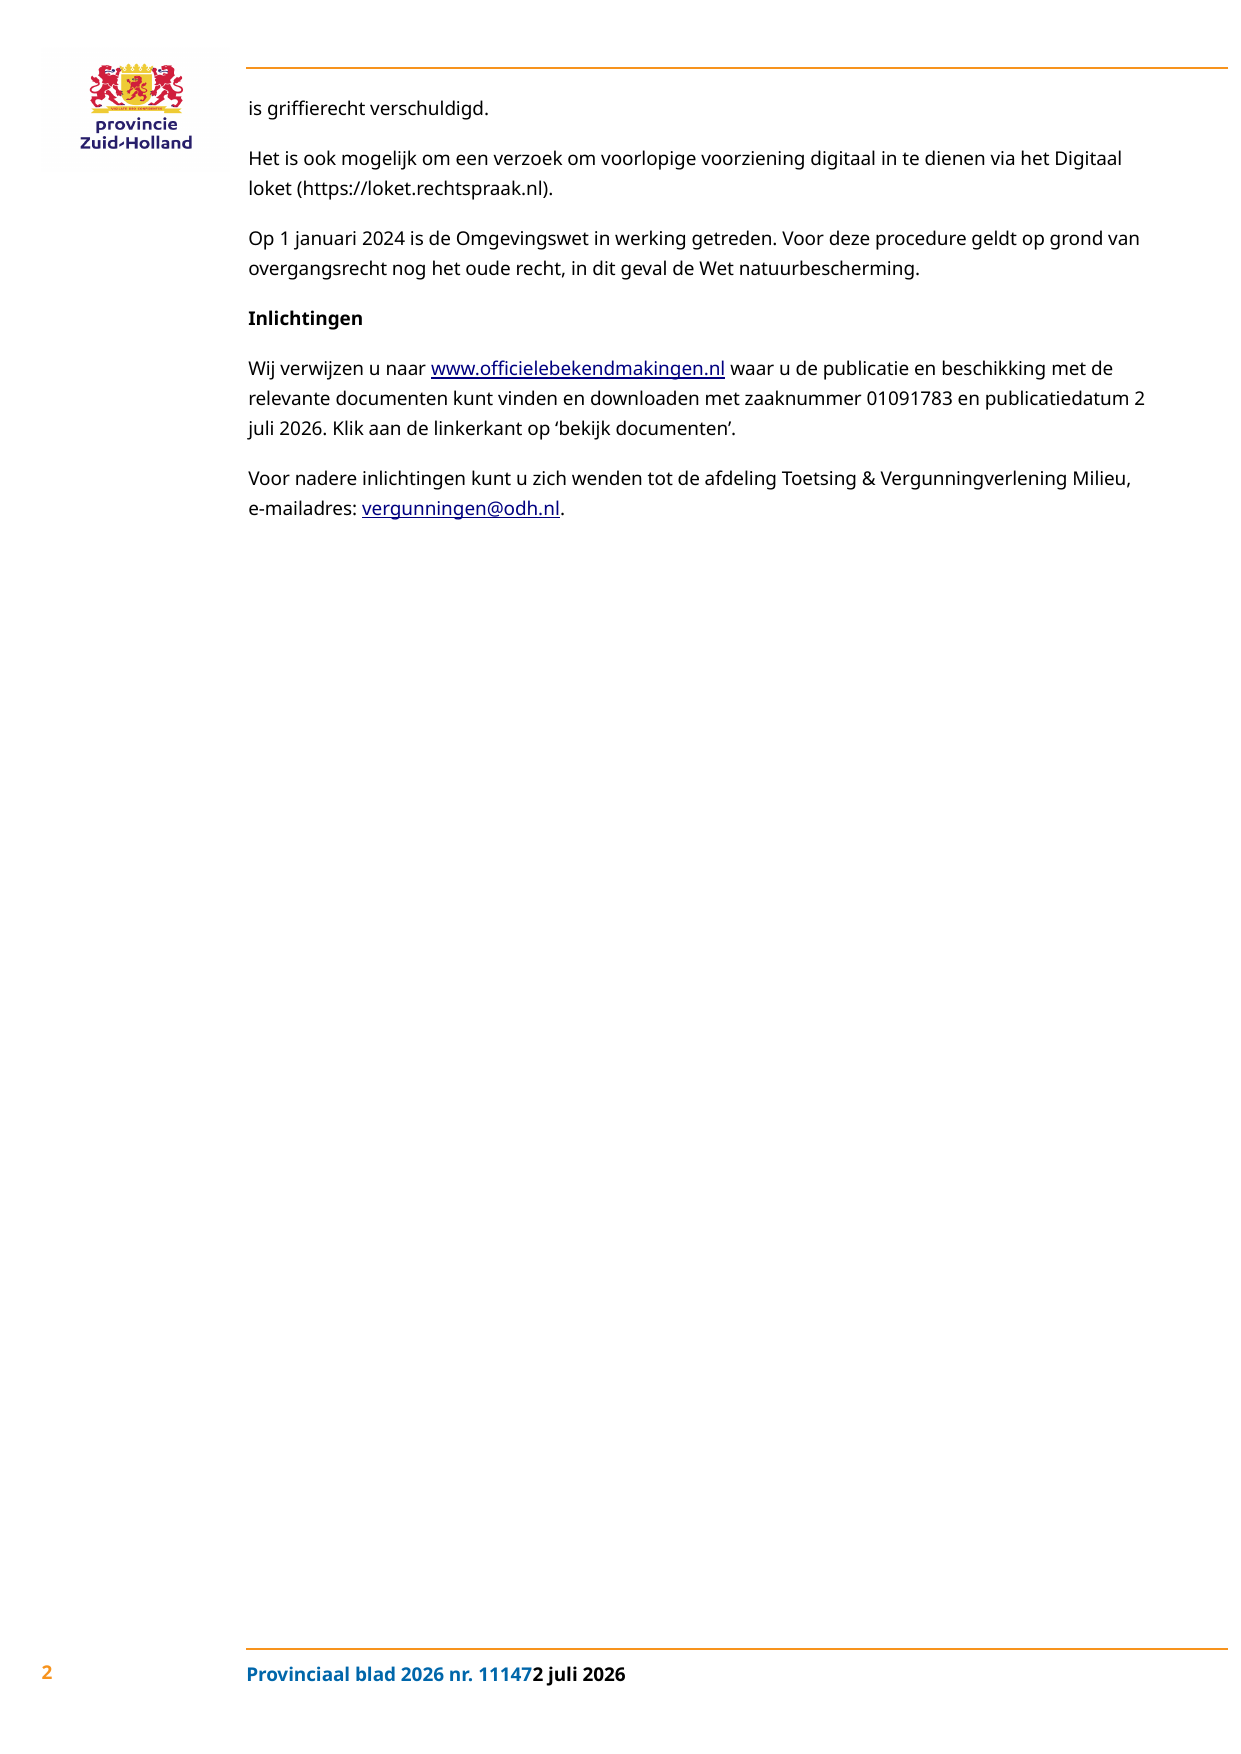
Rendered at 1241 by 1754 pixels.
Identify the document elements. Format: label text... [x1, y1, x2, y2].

text Wij verwijzen u naar www.officielebekendmakingen.nl waar u de publicatie en beschikking met de relevante documenten kunt vinden en downloaden met zaaknummer 01091783 en publicatiedatum 2 juli 2026. Klik aan de linkerkant op ‘bekijk documenten’. [248, 356, 1152, 441]
text Inlichtingen [248, 305, 1152, 331]
text Voor nadere inlichtingen kunt u zich wenden tot de afdeling Toetsing & Vergunningverlening Milieu, e-mailadres: vergunningen@odh.nl. [248, 465, 1152, 521]
text is griffierecht verschuldigd. [248, 95, 1152, 121]
text Op 1 januari 2024 is de Omgevingswet in werking getreden. Voor deze procedure geldt op grond van overgangsrecht nog het oude recht, in dit geval de Wet natuurbescherming. [248, 225, 1152, 281]
text Het is ook mogelijk om een verzoek om voorlopige voorziening digitaal in te dienen via het Digitaal loket (https://loket.rechtspraak.nl). [248, 145, 1152, 201]
picture [41, 47, 231, 172]
